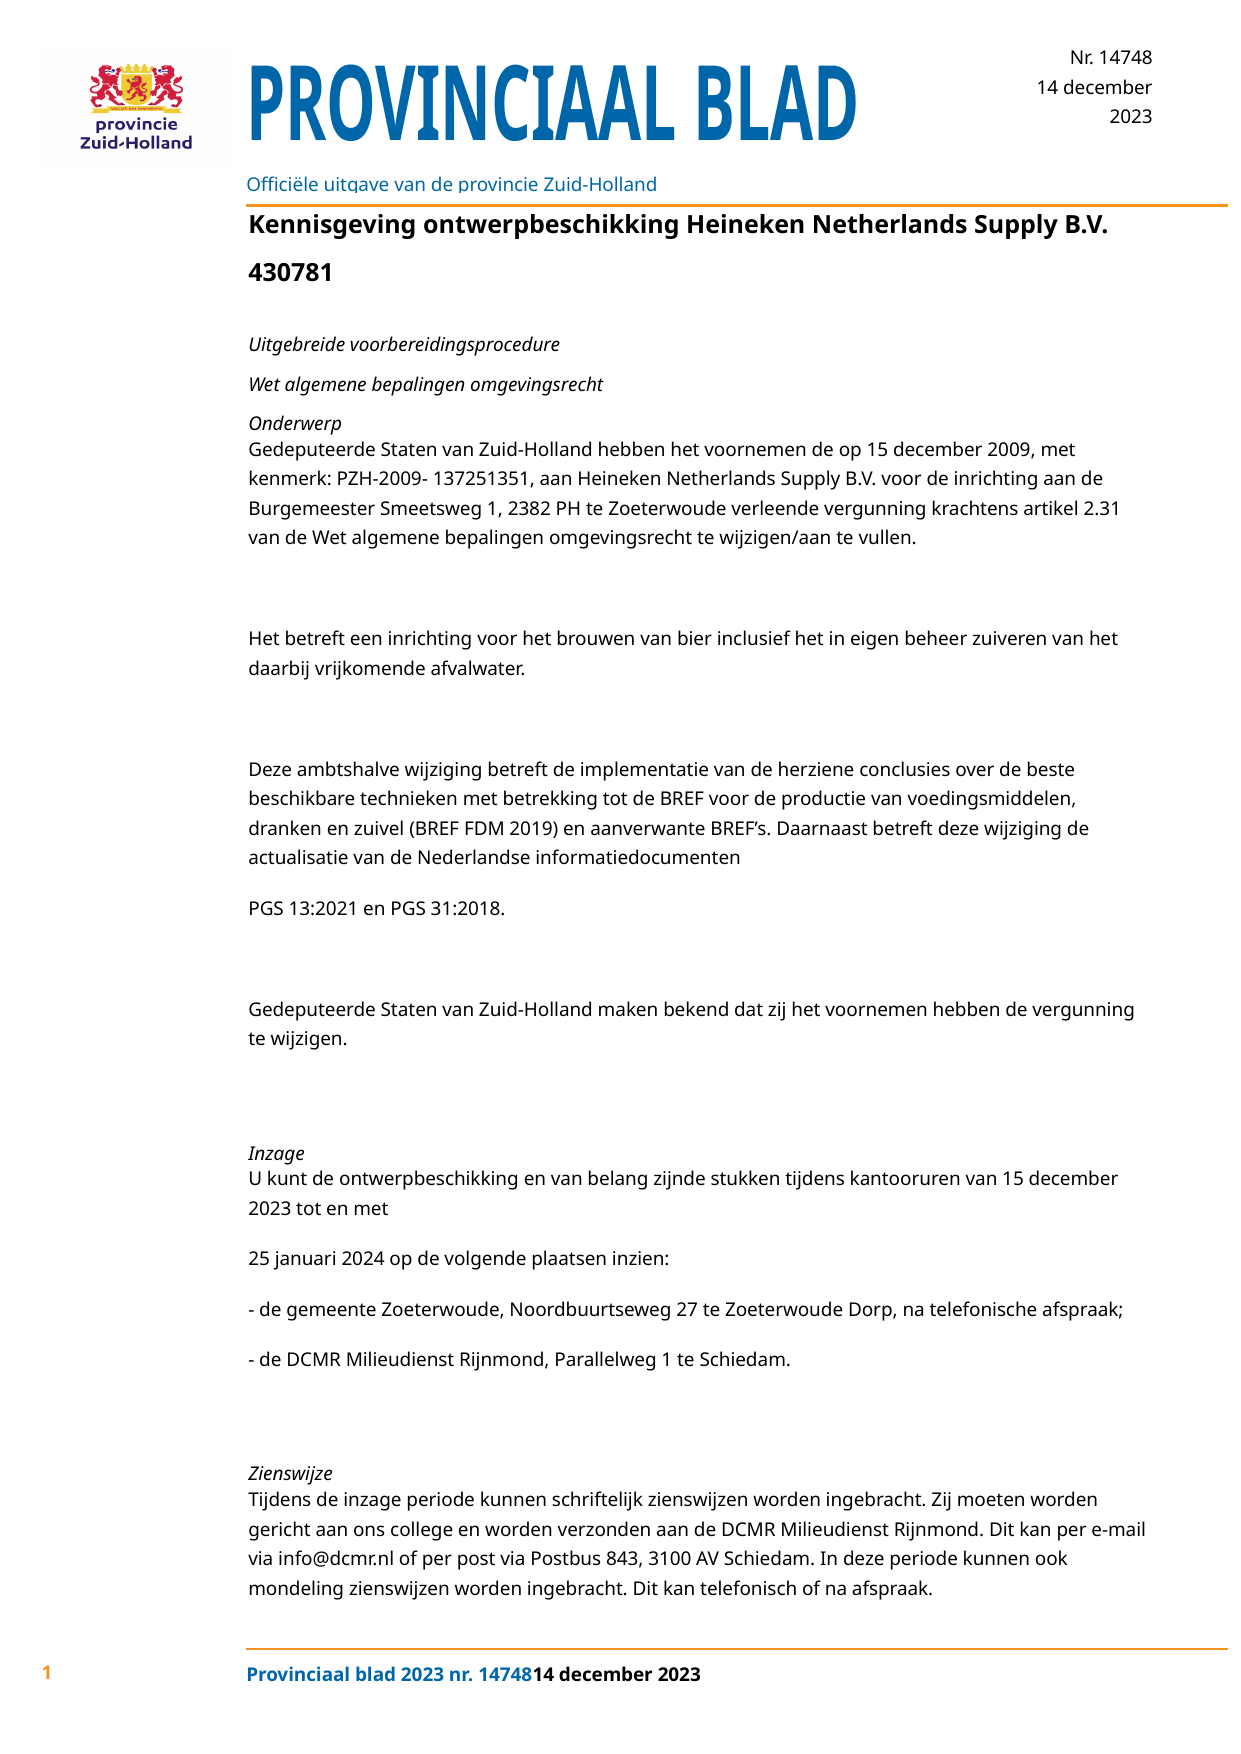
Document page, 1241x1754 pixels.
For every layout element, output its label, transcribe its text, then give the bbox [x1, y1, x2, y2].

picture [41, 47, 231, 172]
text Gedeputeerde Staten van Zuid-Holland hebben het voornemen de op 15 december 2009, met kenmerk: PZH-2009- 137251351, aan Heineken Netherlands Supply B.V. voor de inrichting aan de Burgemeester Smeetsweg 1, 2382 PH te Zoeterwoude verleende vergunning krachtens artikel 2.31 van de Wet algemene bepalingen omgevingsrecht te wijzigen/aan te vullen. [248, 436, 1152, 550]
text - de gemeente Zoeterwoude, Noordbuurtseweg 27 te Zoeterwoude Dorp, na telefonische afspraak; [248, 1296, 1152, 1322]
text Het betreft een inrichting voor het brouwen van bier inclusief het in eigen beheer zuiveren van het daarbij vrijkomende afvalwater. [248, 625, 1152, 681]
text 25 januari 2024 op de volgende plaatsen inzien: [248, 1245, 1152, 1271]
text Zienswijze [248, 1461, 1152, 1486]
text U kunt de ontwerpbeschikking en van belang zijnde stukken tijdens kantooruren van 15 december 2023 tot en met [248, 1165, 1152, 1221]
text Uitgebreide voorbereidingsprocedure [248, 331, 1152, 357]
text Wet algemene bepalingen omgevingsrecht [248, 371, 1152, 396]
text Deze ambtshalve wijziging betreft de implementatie van de herziene conclusies over de beste beschikbare technieken met betrekking tot de BREF voor de productie van voedingsmiddelen, dranken en zuivel (BREF FDM 2019) en aanverwante BREF’s. Daarnaast betreft deze wijziging de actualisatie van de Nederlandse informatiedocumenten [248, 756, 1152, 870]
text Onderwerp [248, 410, 1152, 436]
text PGS 13:2021 en PGS 31:2018. [248, 895, 1152, 921]
text Kennisgeving ontwerpbeschikking Heineken Netherlands Supply B.V. 430781 [248, 207, 1152, 288]
text Gedeputeerde Staten van Zuid-Holland maken bekend dat zij het voornemen hebben de vergunning te wijzigen. [248, 996, 1152, 1051]
text Tijdens de inzage periode kunnen schriftelijk zienswijzen worden ingebracht. Zij moeten worden gericht aan ons college en worden verzonden aan de DCMR Milieudienst Rijnmond. Dit kan per e-mail via info@dcmr.nl of per post via Postbus 843, 3100 AV Schiedam. In deze periode kunnen ook mondeling zienswijzen worden ingebracht. Dit kan telefonisch of na afspraak. [248, 1486, 1152, 1601]
text Inzage [248, 1140, 1152, 1165]
text - de DCMR Milieudienst Rijnmond, Parallelweg 1 te Schiedam. [248, 1346, 1152, 1372]
